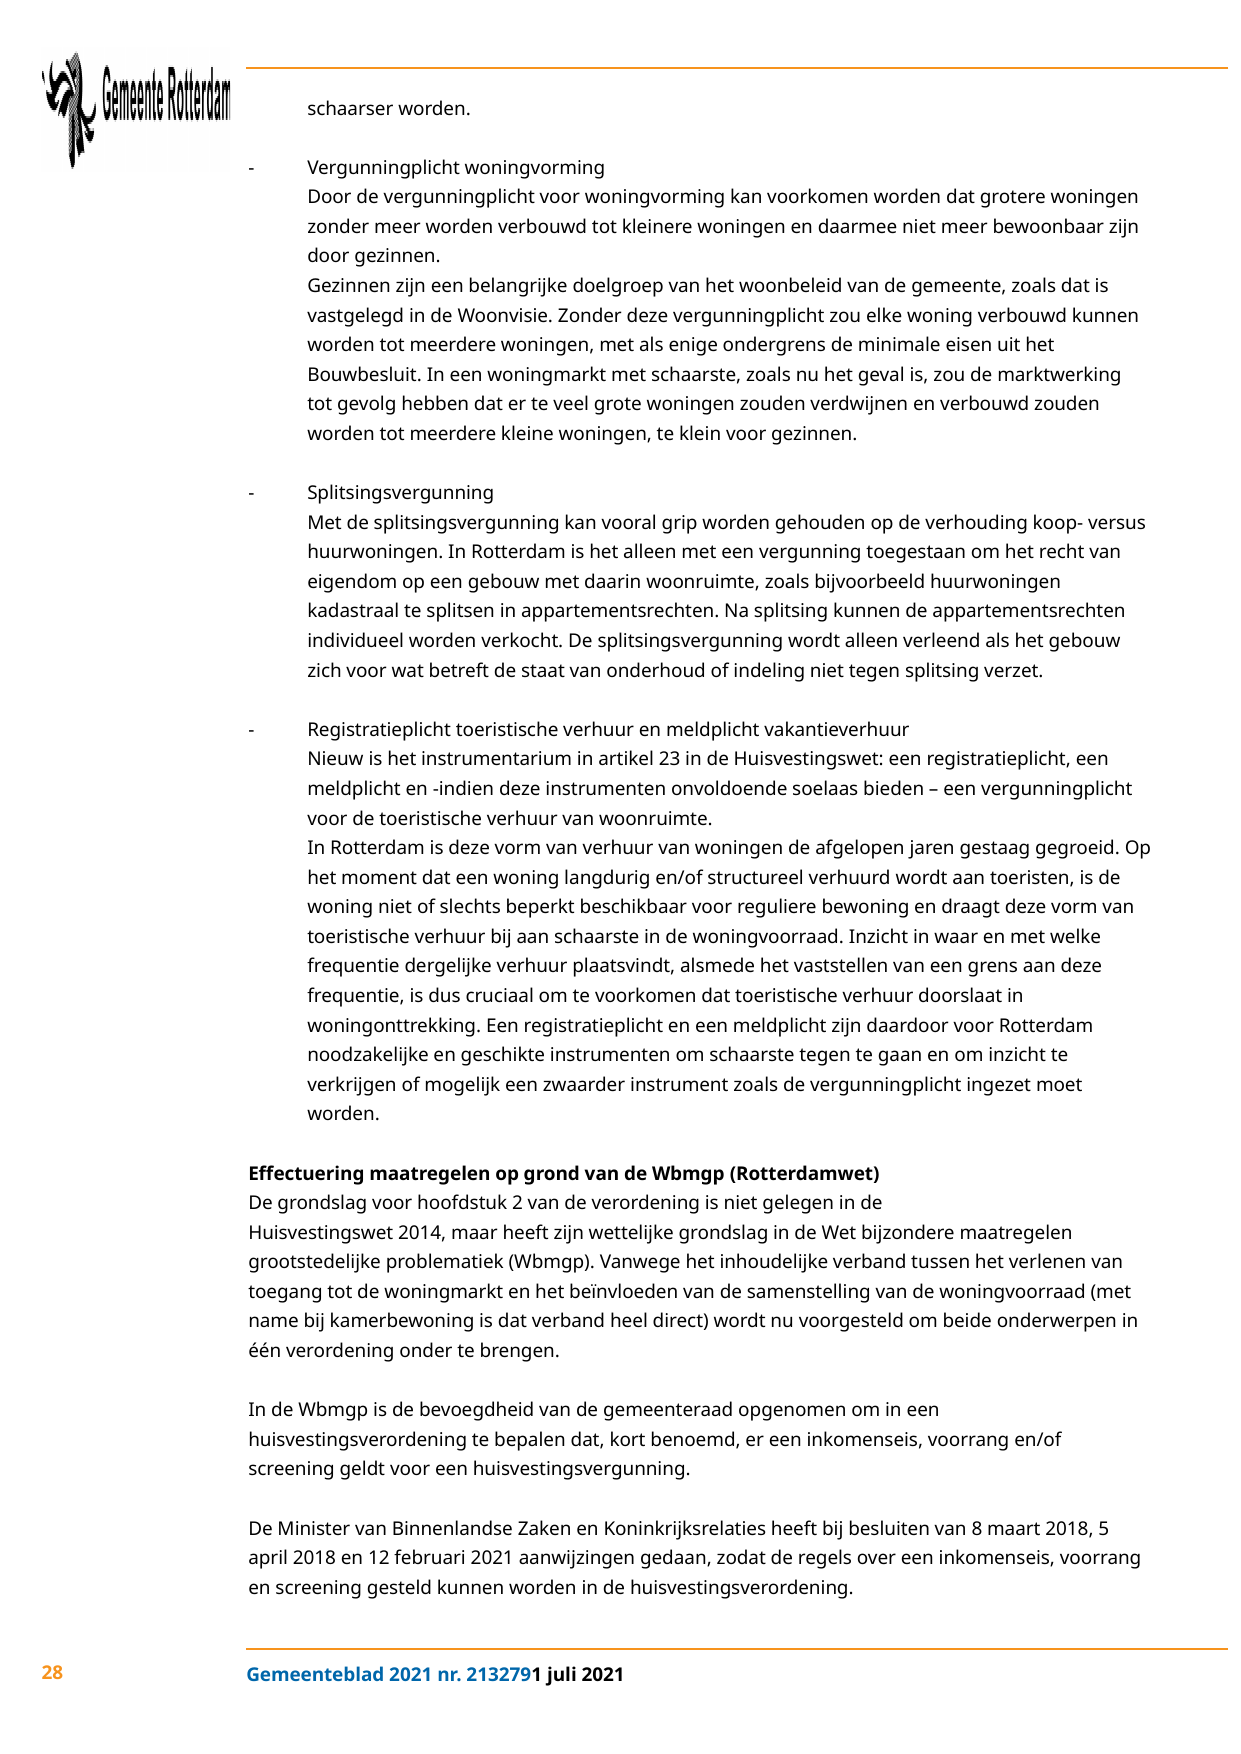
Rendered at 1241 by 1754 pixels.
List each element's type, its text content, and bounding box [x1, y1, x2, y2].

list Registratieplicht toeristische verhuur en meldplicht vakantieverhuur [248, 716, 1152, 742]
list Door de vergunningplicht voor woningvorming kan voorkomen worden dat grotere woningen zonder meer worden verbouwd tot kleinere woningen en daarmee niet meer bewoonbaar zijn door gezinnen. [248, 183, 1152, 268]
list Splitsingsvergunning [248, 479, 1152, 505]
picture [41, 47, 231, 172]
text In de Wbmgp is de bevoegdheid van de gemeenteraad opgenomen om in een huisvestingsverordening te bepalen dat, kort benoemd, er een inkomenseis, voorrang en/of screening geldt voor een huisvestingsvergunning. [248, 1396, 1152, 1481]
list schaarser worden. [248, 95, 1152, 121]
text Effectuering maatregelen op grond van de Wbmgp (Rotterdamwet) [248, 1160, 1152, 1186]
text Huisvestingswet 2014, maar heeft zijn wettelijke grondslag in de Wet bijzondere maatregelen grootstedelijke problematiek (Wbmgp). Vanwege het inhoudelijke verband tussen het verlenen van toegang tot de woningmarkt en het beïnvloeden van de samenstelling van de woningvoorraad (met name bij kamerbewoning is dat verband heel direct) wordt nu voorgesteld om beide onderwerpen in één verordening onder te brengen. [248, 1219, 1152, 1363]
list Vergunningplicht woningvorming [248, 154, 1152, 180]
text De grondslag voor hoofdstuk 2 van de verordening is niet gelegen in de [248, 1189, 1152, 1215]
list Gezinnen zijn een belangrijke doelgroep van het woonbeleid van de gemeente, zoals dat is vastgelegd in de Woonvisie. Zonder deze vergunningplicht zou elke woning verbouwd kunnen worden tot meerdere woningen, met als enige ondergrens de minimale eisen uit het Bouwbesluit. In een woningmarkt met schaarste, zoals nu het geval is, zou de marktwerking tot gevolg hebben dat er te veel grote woningen zouden verdwijnen en verbouwd zouden worden tot meerdere kleine woningen, te klein voor gezinnen. [248, 272, 1152, 446]
text De Minister van Binnenlandse Zaken en Koninkrijksrelaties heeft bij besluiten van 8 maart 2018, 5 april 2018 en 12 februari 2021 aanwijzingen gedaan, zodat de regels over een inkomenseis, voorrang en screening gesteld kunnen worden in de huisvestingsverordening. [248, 1515, 1152, 1600]
list In Rotterdam is deze vorm van verhuur van woningen de afgelopen jaren gestaag gegroeid. Op het moment dat een woning langdurig en/of structureel verhuurd wordt aan toeristen, is de woning niet of slechts beperkt beschikbaar voor reguliere bewoning en draagt deze vorm van toeristische verhuur bij aan schaarste in de woningvoorraad. Inzicht in waar en met welke frequentie dergelijke verhuur plaatsvindt, alsmede het vaststellen van een grens aan deze frequentie, is dus cruciaal om te voorkomen dat toeristische verhuur doorslaat in woningonttrekking. Een registratieplicht en een meldplicht zijn daardoor voor Rotterdam noodzakelijke en geschikte instrumenten om schaarste tegen te gaan en om inzicht te verkrijgen of mogelijk een zwaarder instrument zoals de vergunningplicht ingezet moet worden. [248, 834, 1152, 1126]
list Nieuw is het instrumentarium in artikel 23 in de Huisvestingswet: een registratieplicht, een meldplicht en -indien deze instrumenten onvoldoende soelaas bieden – een vergunningplicht voor de toeristische verhuur van woonruimte. [248, 746, 1152, 831]
list Met de splitsingsvergunning kan vooral grip worden gehouden op de verhouding koop- versus huurwoningen. In Rotterdam is het alleen met een vergunning toegestaan om het recht van eigendom op een gebouw met daarin woonruimte, zoals bijvoorbeeld huurwoningen kadastraal te splitsen in appartementsrechten. Na splitsing kunnen de appartementsrechten individueel worden verkocht. De splitsingsvergunning wordt alleen verleend als het gebouw zich voor wat betreft de staat van onderhoud of indeling niet tegen splitsing verzet. [248, 509, 1152, 683]
